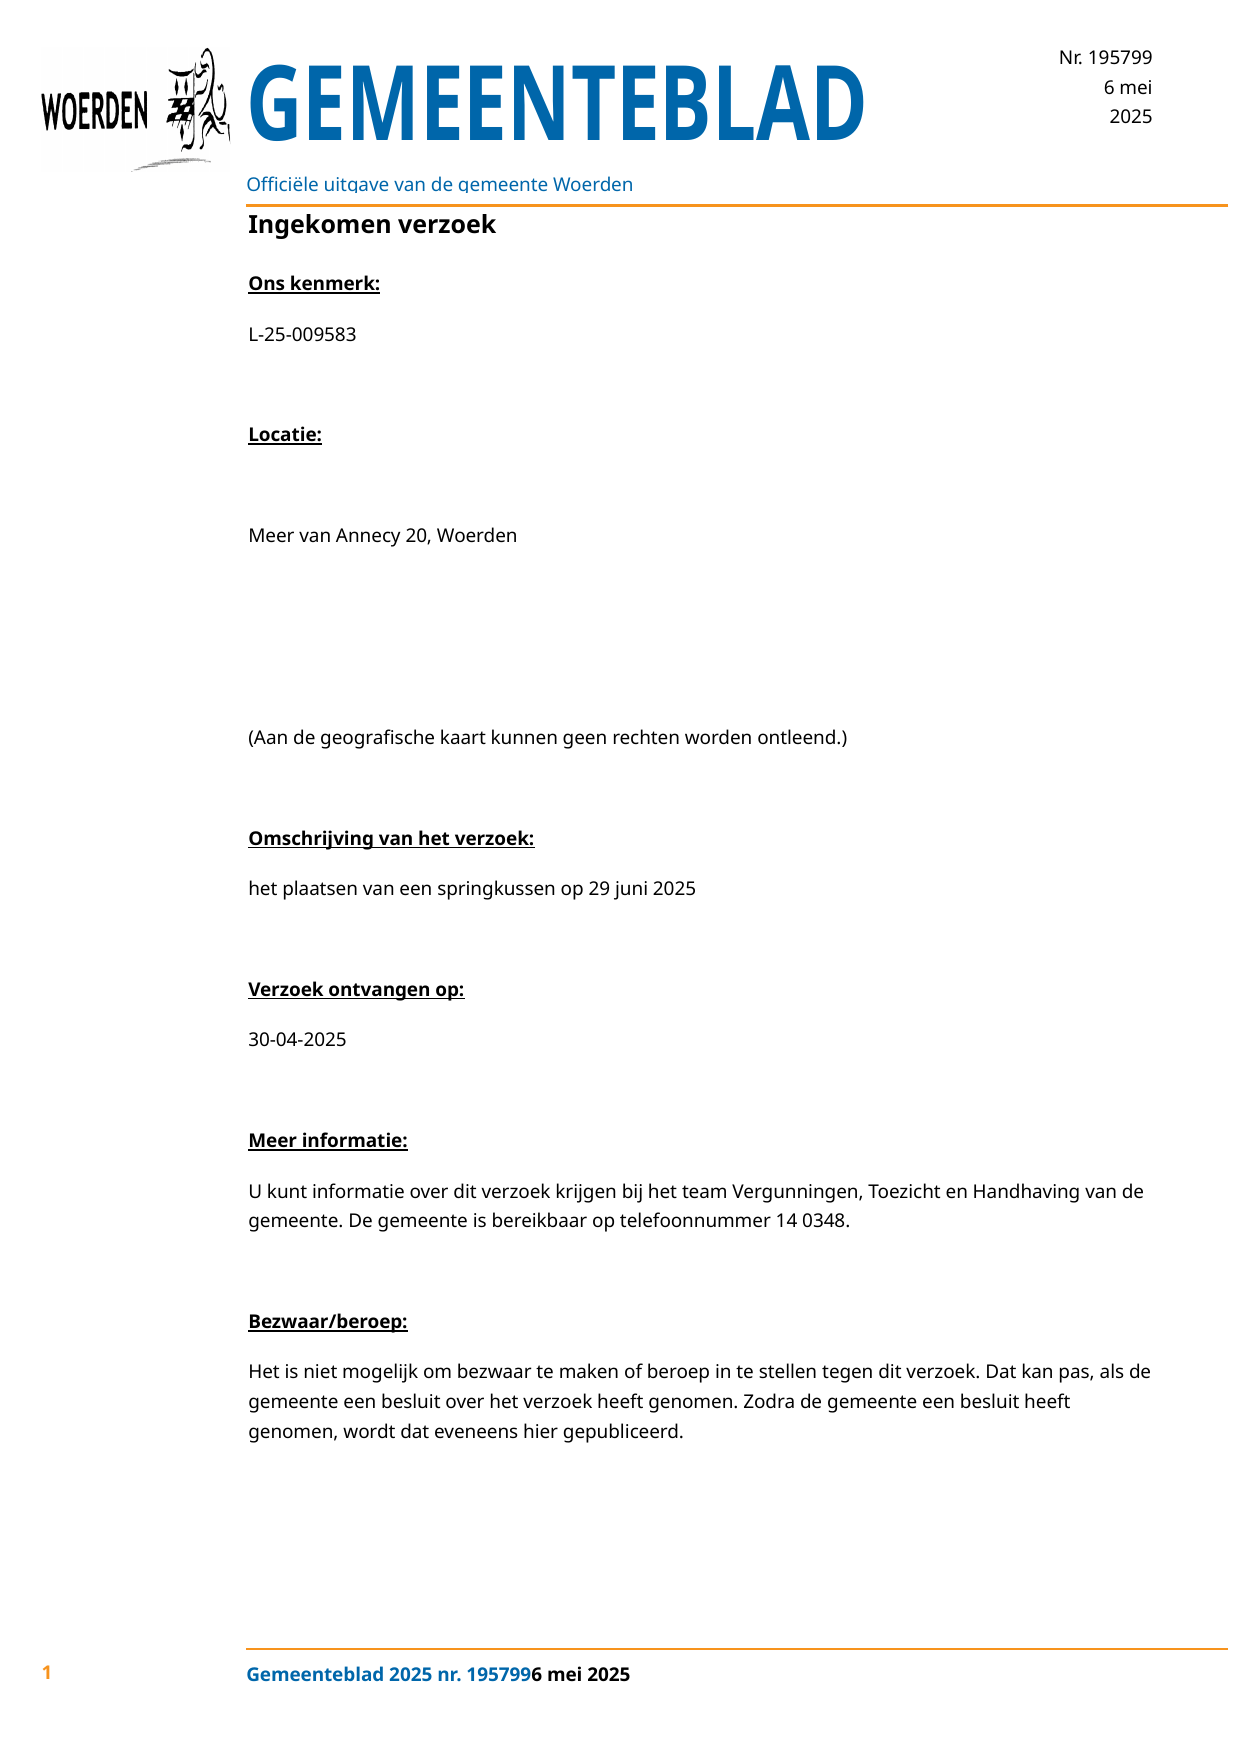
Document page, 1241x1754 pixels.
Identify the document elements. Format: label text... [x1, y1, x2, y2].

text L-25-009583 [248, 321, 1152, 346]
text Verzoek ontvangen op: [248, 976, 1152, 1002]
text het plaatsen van een springkussen op 29 juni 2025 [248, 875, 1152, 901]
picture [41, 47, 231, 172]
text Ons kenmerk: [248, 270, 1152, 296]
text Locatie: [248, 422, 1152, 447]
text 30-04-2025 [248, 1027, 1152, 1052]
text Omschrijving van het verzoek: [248, 825, 1152, 851]
text U kunt informatie over dit verzoek krijgen bij het team Vergunningen, Toezicht en Handhaving van de gemeente. De gemeente is bereikbaar op telefoonnummer 14 0348. [248, 1178, 1152, 1233]
text (Aan de geografische kaart kunnen geen rechten worden ontleend.) [248, 724, 1152, 750]
text Bezwaar/beroep: [248, 1308, 1152, 1334]
text Meer informatie: [248, 1127, 1152, 1153]
text Het is niet mogelijk om bezwaar te maken of beroep in te stellen tegen dit verzoek. Dat kan pas, als de gemeente een besluit over het verzoek heeft genomen. Zodra de gemeente een besluit heeft genomen, wordt dat eveneens hier gepubliceerd. [248, 1359, 1152, 1443]
text Ingekomen verzoek [248, 207, 1152, 241]
text Meer van Annecy 20, Woerden [248, 522, 1152, 548]
